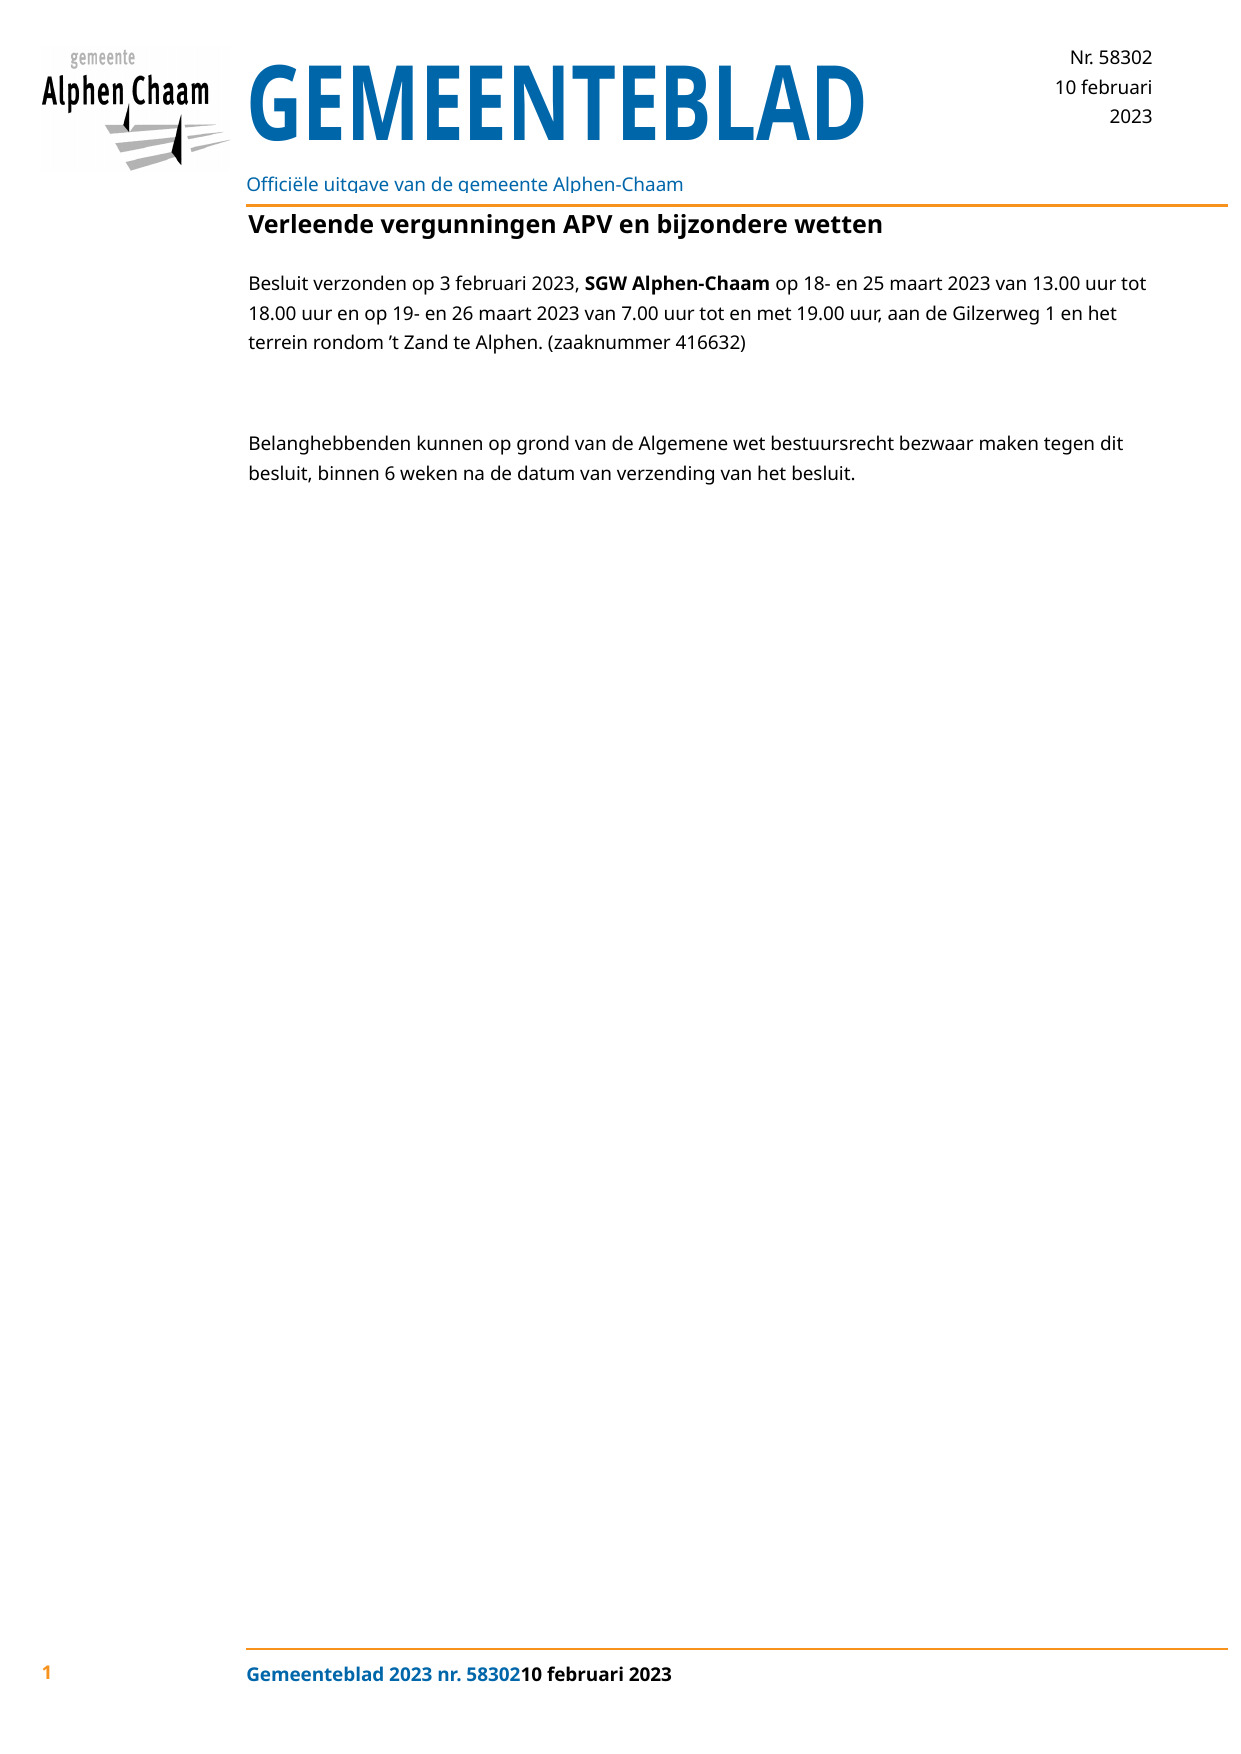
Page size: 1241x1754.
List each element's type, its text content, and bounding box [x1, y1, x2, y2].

picture [41, 47, 231, 172]
text Besluit verzonden op 3 februari 2023, SGW Alphen-Chaam op 18- en 25 maart 2023 van 13.00 uur tot 18.00 uur en op 19- en 26 maart 2023 van 7.00 uur tot en met 19.00 uur, aan de Gilzerweg 1 en het terrein rondom ’t Zand te Alphen. (zaaknummer 416632) [248, 270, 1152, 355]
text Verleende vergunningen APV en bijzondere wetten [248, 207, 1152, 241]
text Belanghebbenden kunnen op grond van de Algemene wet bestuursrecht bezwaar maken tegen dit besluit, binnen 6 weken na de datum van verzending van het besluit. [248, 430, 1152, 486]
